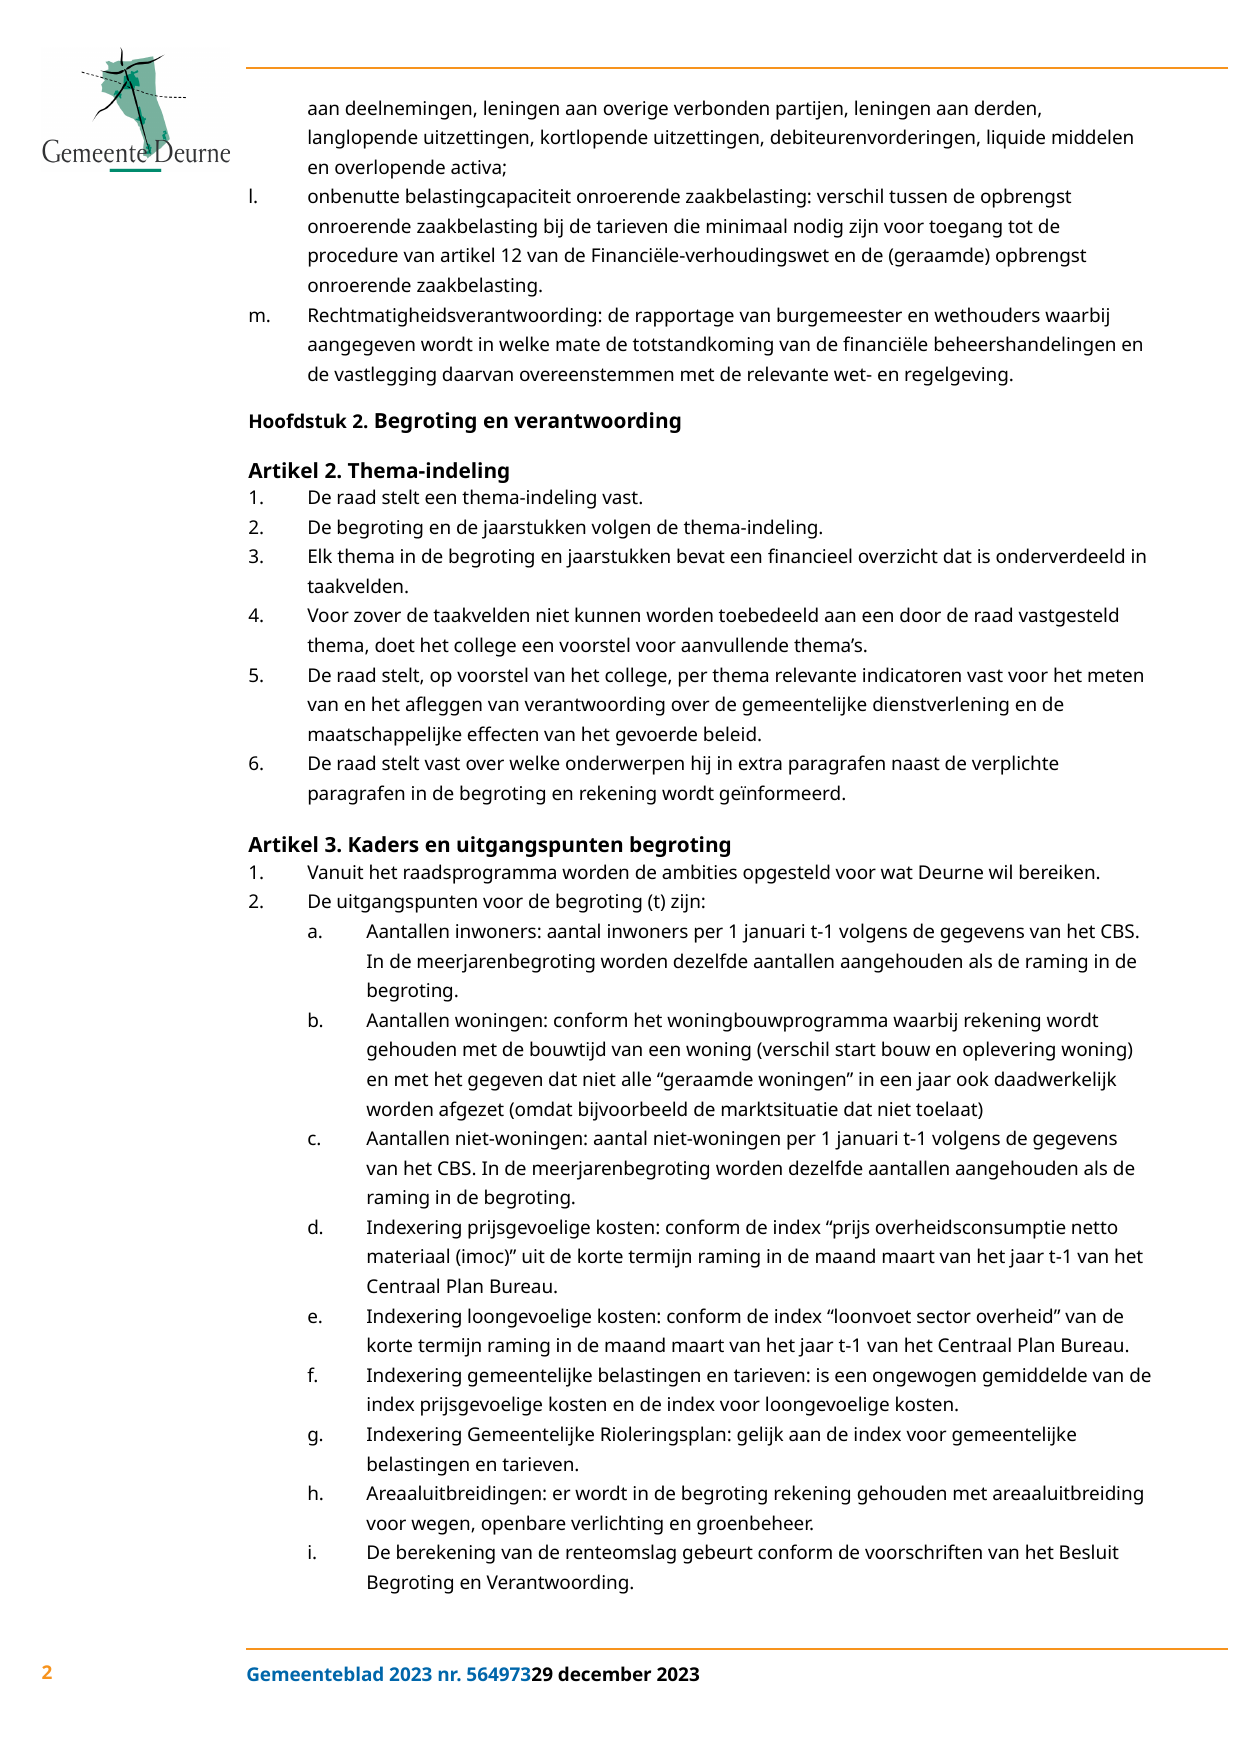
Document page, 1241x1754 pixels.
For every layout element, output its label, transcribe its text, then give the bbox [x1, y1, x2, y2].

list Aantallen niet-woningen: aantal niet-woningen per 1 januari t-1 volgens de gegevens van het CBS. In de meerjarenbegroting worden dezelfde aantallen aangehouden als de raming in de begroting. [307, 1125, 1152, 1210]
list De raad stelt vast over welke onderwerpen hij in extra paragrafen naast de verplichte paragrafen in de begroting en rekening wordt geïnformeerd. [248, 751, 1152, 806]
list Indexering loongevoelige kosten: conform de index “loonvoet sector overheid” van de korte termijn raming in de maand maart van het jaar t-1 van het Centraal Plan Bureau. [307, 1303, 1152, 1358]
list Vanuit het raadsprogramma worden de ambities opgesteld voor wat Deurne wil bereiken. [248, 859, 1152, 885]
text Hoofdstuk 2. Begroting en verantwoording [248, 407, 1152, 435]
picture [41, 47, 231, 172]
list aan deelnemingen, leningen aan overige verbonden partijen, leningen aan derden, langlopende uitzettingen, kortlopende uitzettingen, debiteurenvorderingen, liquide middelen en overlopende activa; [248, 95, 1152, 180]
list De uitgangspunten voor de begroting (t) zijn: [248, 889, 1152, 914]
list De raad stelt, op voorstel van het college, per thema relevante indicatoren vast voor het meten van en het afleggen van verantwoording over de gemeentelijke dienstverlening en de maatschappelijke effecten van het gevoerde beleid. [248, 662, 1152, 747]
list De raad stelt een thema-indeling vast. [248, 484, 1152, 510]
list Indexering gemeentelijke belastingen en tarieven: is een ongewogen gemiddelde van de index prijsgevoelige kosten en de index voor loongevoelige kosten. [307, 1362, 1152, 1417]
list Indexering Gemeentelijke Rioleringsplan: gelijk aan de index voor gemeentelijke belastingen en tarieven. [307, 1421, 1152, 1476]
list De begroting en de jaarstukken volgen de thema-indeling. [248, 514, 1152, 540]
text Artikel 3. Kaders en uitgangspunten begroting [248, 831, 1152, 859]
list Areaaluitbreidingen: er wordt in de begroting rekening gehouden met areaaluitbreiding voor wegen, openbare verlichting en groenbeheer. [307, 1480, 1152, 1536]
text Artikel 2. Thema-indeling [248, 456, 1152, 484]
list Rechtmatigheidsverantwoording: de rapportage van burgemeester en wethouders waarbij aangegeven wordt in welke mate de totstandkoming van de financiële beheershandelingen en de vastlegging daarvan overeenstemmen met de relevante wet- en regelgeving. [248, 302, 1152, 387]
list onbenutte belastingcapaciteit onroerende zaakbelasting: verschil tussen de opbrengst onroerende zaakbelasting bij de tarieven die minimaal nodig zijn voor toegang tot de procedure van artikel 12 van de Financiële-verhoudingswet en de (geraamde) opbrengst onroerende zaakbelasting. [248, 183, 1152, 298]
list Aantallen inwoners: aantal inwoners per 1 januari t-1 volgens de gegevens van het CBS. In de meerjarenbegroting worden dezelfde aantallen aangehouden als de raming in de begroting. [307, 918, 1152, 1003]
list Indexering prijsgevoelige kosten: conform de index “prijs overheidsconsumptie netto materiaal (imoc)” uit de korte termijn raming in de maand maart van het jaar t-1 van het Centraal Plan Bureau. [307, 1214, 1152, 1299]
list De berekening van de renteomslag gebeurt conform de voorschriften van het Besluit Begroting en Verantwoording. [307, 1539, 1152, 1595]
list Elk thema in de begroting en jaarstukken bevat een financieel overzicht dat is onderverdeeld in taakvelden. [248, 543, 1152, 599]
list Aantallen woningen: conform het woningbouwprogramma waarbij rekening wordt gehouden met de bouwtijd van een woning (verschil start bouw en oplevering woning) en met het gegeven dat niet alle “geraamde woningen” in een jaar ook daadwerkelijk worden afgezet (omdat bijvoorbeeld de marktsituatie dat niet toelaat) [307, 1007, 1152, 1121]
list Voor zover de taakvelden niet kunnen worden toebedeeld aan een door de raad vastgesteld thema, doet het college een voorstel voor aanvullende thema’s. [248, 603, 1152, 658]
